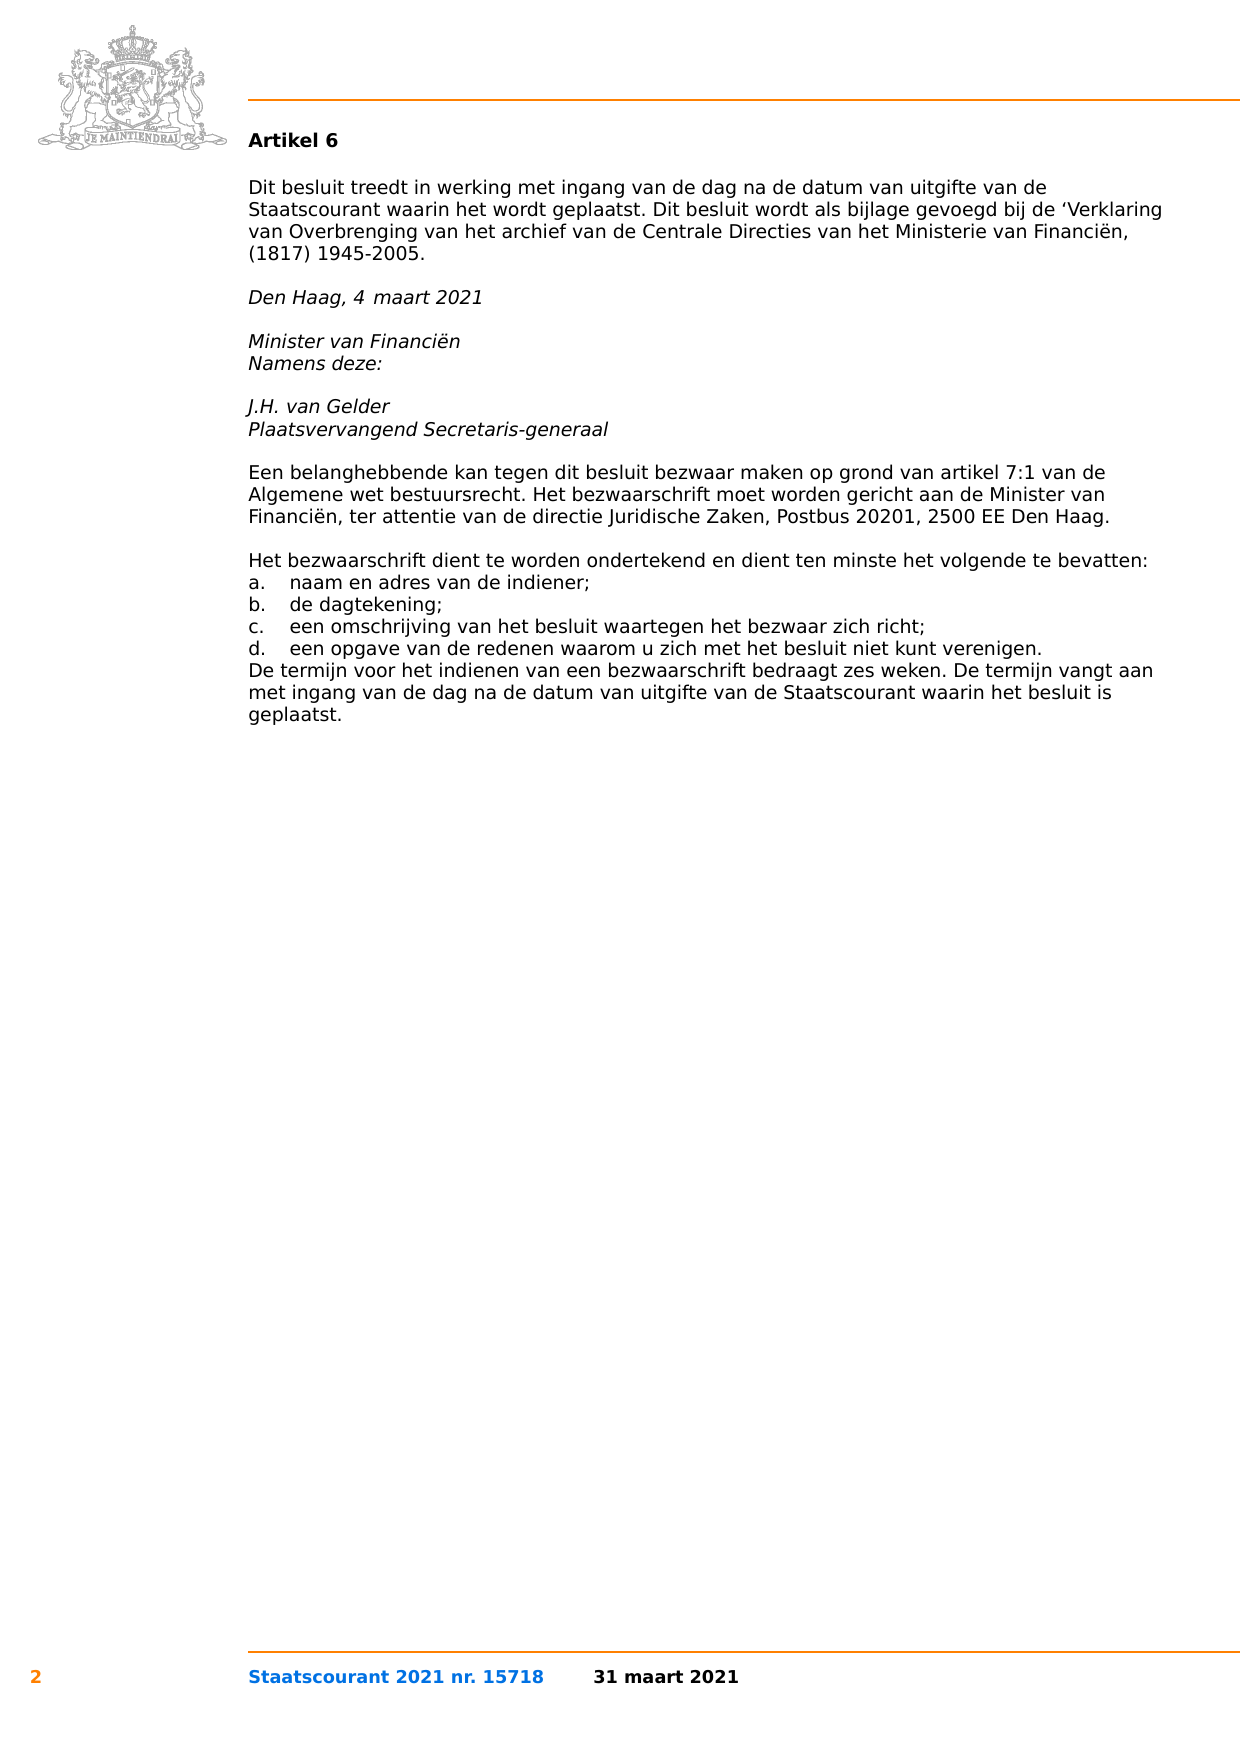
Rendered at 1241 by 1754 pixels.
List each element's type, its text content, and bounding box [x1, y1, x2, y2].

text Het bezwaarschrift dient te worden ondertekend en dient ten minste het volgende te bevatten: [248, 550, 1163, 572]
text b. de dagtekening; [248, 594, 1163, 616]
text Een belanghebbende kan tegen dit besluit bezwaar maken op grond van artikel 7:1 van de Algemene wet bestuursrecht. Het bezwaarschrift moet worden gericht aan de Minister van Financiën, ter attentie van de directie Juridische Zaken, Postbus 20201, 2500 EE Den Haag. [248, 462, 1163, 528]
text d. een opgave van de redenen waarom u zich met het besluit niet kunt verenigen. [248, 638, 1163, 660]
text Dit besluit treedt in werking met ingang van de dag na de datum van uitgifte van de Staatscourant waarin het wordt geplaatst. Dit besluit wordt als bijlage gevoegd bij de ‘Verklaring van Overbrenging van het archief van de Centrale Directies van het Ministerie van Financiën, (1817) 1945-2005. [248, 177, 1163, 265]
text Den Haag, 4 maart 2021 [248, 287, 1163, 309]
text De termijn voor het indienen van een bezwaarschrift bedraagt zes weken. De termijn vangt aan met ingang van de dag na de datum van uitgifte van de Staatscourant waarin het besluit is geplaatst. [248, 660, 1163, 726]
subtitle Artikel 6 [248, 130, 1163, 152]
text a. naam en adres van de indiener; [248, 572, 1163, 594]
picture [38, 25, 227, 150]
text Minister van Financiën Namens deze: J.H. van Gelder Plaatsvervangend Secretaris-generaal [248, 331, 1163, 440]
text c. een omschrijving van het besluit waartegen het bezwaar zich richt; [248, 616, 1163, 638]
